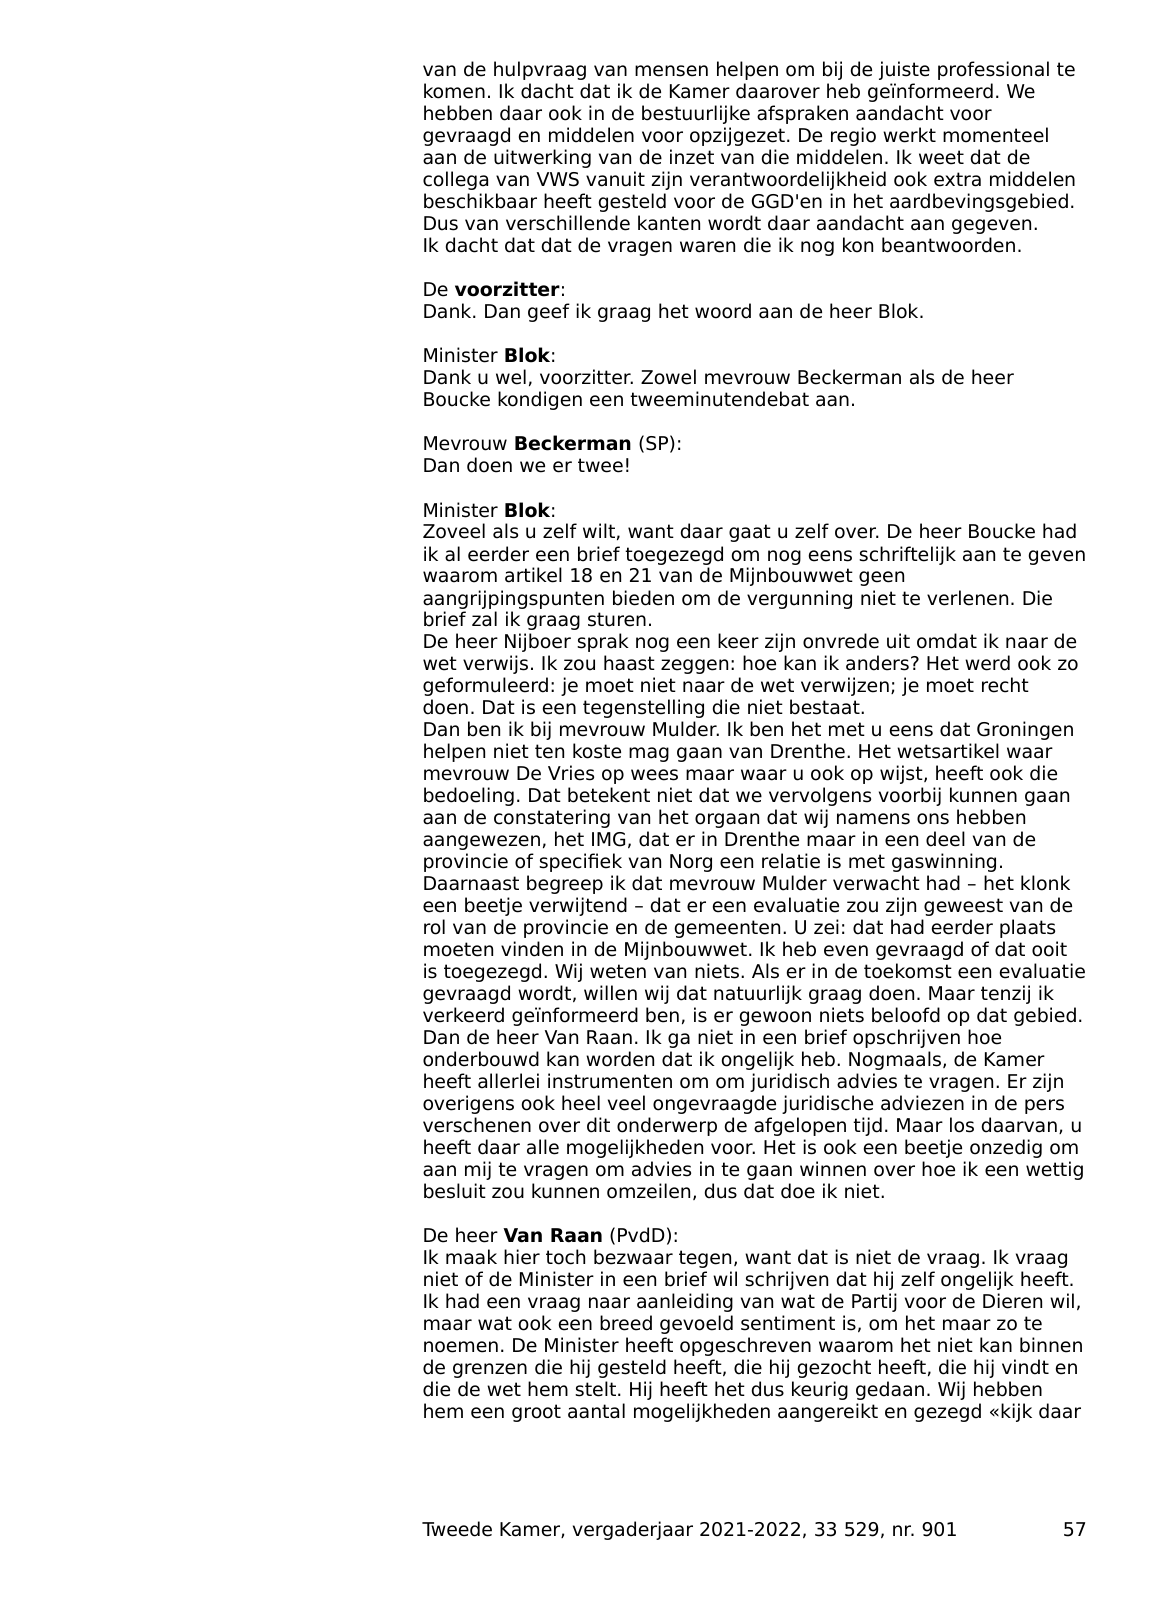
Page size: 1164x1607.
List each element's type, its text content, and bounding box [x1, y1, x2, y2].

text Dan ben ik bij mevrouw Mulder. Ik ben het met u eens dat Groningen helpen niet ten koste mag gaan van Drenthe. Het wetsartikel waar mevrouw De Vries op wees maar waar u ook op wijst, heeft ook die bedoeling. Dat betekent niet dat we vervolgens voorbij kunnen gaan aan de constatering van het orgaan dat wij namens ons hebben aangewezen, het IMG, dat er in Drenthe maar in een deel van de provincie of specifiek van Norg een relatie is met gaswinning. [422, 719, 1087, 873]
text Dan de heer Van Raan. Ik ga niet in een brief opschrijven hoe onderbouwd kan worden dat ik ongelijk heb. Nogmaals, de Kamer heeft allerlei instrumenten om om juridisch advies te vragen. Er zijn overigens ook heel veel ongevraagde juridische adviezen in de pers verschenen over dit onderwerp de afgelopen tijd. Maar los daarvan, u heeft daar alle mogelijkheden voor. Het is ook een beetje onzedig om aan mij te vragen om advies in te gaan winnen over hoe ik een wettig besluit zou kunnen omzeilen, dus dat doe ik niet. [422, 1027, 1087, 1203]
text van de hulpvraag van mensen helpen om bij de juiste professional te komen. Ik dacht dat ik de Kamer daarover heb geïnformeerd. We hebben daar ook in de bestuurlijke afspraken aandacht voor gevraagd en middelen voor opzijgezet. De regio werkt momenteel aan de uitwerking van de inzet van die middelen. Ik weet dat de collega van VWS vanuit zijn verantwoordelijkheid ook extra middelen beschikbaar heeft gesteld voor de GGD'en in het aardbevingsgebied. Dus van verschillende kanten wordt daar aandacht aan gegeven. [422, 59, 1087, 235]
text De voorzitter: [422, 279, 1087, 301]
text Dank u wel, voorzitter. Zowel mevrouw Beckerman als de heer Boucke kondigen een tweeminutendebat aan. [422, 367, 1087, 411]
text Zoveel als u zelf wilt, want daar gaat u zelf over. De heer Boucke had ik al eerder een brief toegezegd om nog eens schriftelijk aan te geven waarom artikel 18 en 21 van de Mijnbouwwet geen aangrijpingspunten bieden om de vergunning niet te verlenen. Die brief zal ik graag sturen. [422, 521, 1087, 631]
text Ik dacht dat dat de vragen waren die ik nog kon beantwoorden. [422, 235, 1087, 257]
text Dan doen we er twee! [422, 455, 1087, 477]
text Mevrouw Beckerman (SP): [422, 433, 1087, 455]
text Minister Blok: [422, 345, 1087, 367]
text Dank. Dan geef ik graag het woord aan de heer Blok. [422, 301, 1087, 323]
text De heer Nijboer sprak nog een keer zijn onvrede uit omdat ik naar de wet verwijs. Ik zou haast zeggen: hoe kan ik anders? Het werd ook zo geformuleerd: je moet niet naar de wet verwijzen; je moet recht doen. Dat is een tegenstelling die niet bestaat. [422, 631, 1087, 719]
text De heer Van Raan (PvdD): [422, 1225, 1087, 1247]
text Daarnaast begreep ik dat mevrouw Mulder verwacht had – het klonk een beetje verwijtend – dat er een evaluatie zou zijn geweest van de rol van de provincie en de gemeenten. U zei: dat had eerder plaats moeten vinden in de Mijnbouwwet. Ik heb even gevraagd of dat ooit is toegezegd. Wij weten van niets. Als er in de toekomst een evaluatie gevraagd wordt, willen wij dat natuurlijk graag doen. Maar tenzij ik verkeerd geïnformeerd ben, is er gewoon niets beloofd op dat gebied. [422, 873, 1087, 1027]
text Ik maak hier toch bezwaar tegen, want dat is niet de vraag. Ik vraag niet of de Minister in een brief wil schrijven dat hij zelf ongelijk heeft. Ik had een vraag naar aanleiding van wat de Partij voor de Dieren wil, maar wat ook een breed gevoeld sentiment is, om het maar zo te noemen. De Minister heeft opgeschreven waarom het niet kan binnen de grenzen die hij gesteld heeft, die hij gezocht heeft, die hij vindt en die de wet hem stelt. Hij heeft het dus keurig gedaan. Wij hebben hem een groot aantal mogelijkheden aangereikt en gezegd «kijk daar [422, 1247, 1087, 1423]
text Minister Blok: [422, 499, 1087, 521]
